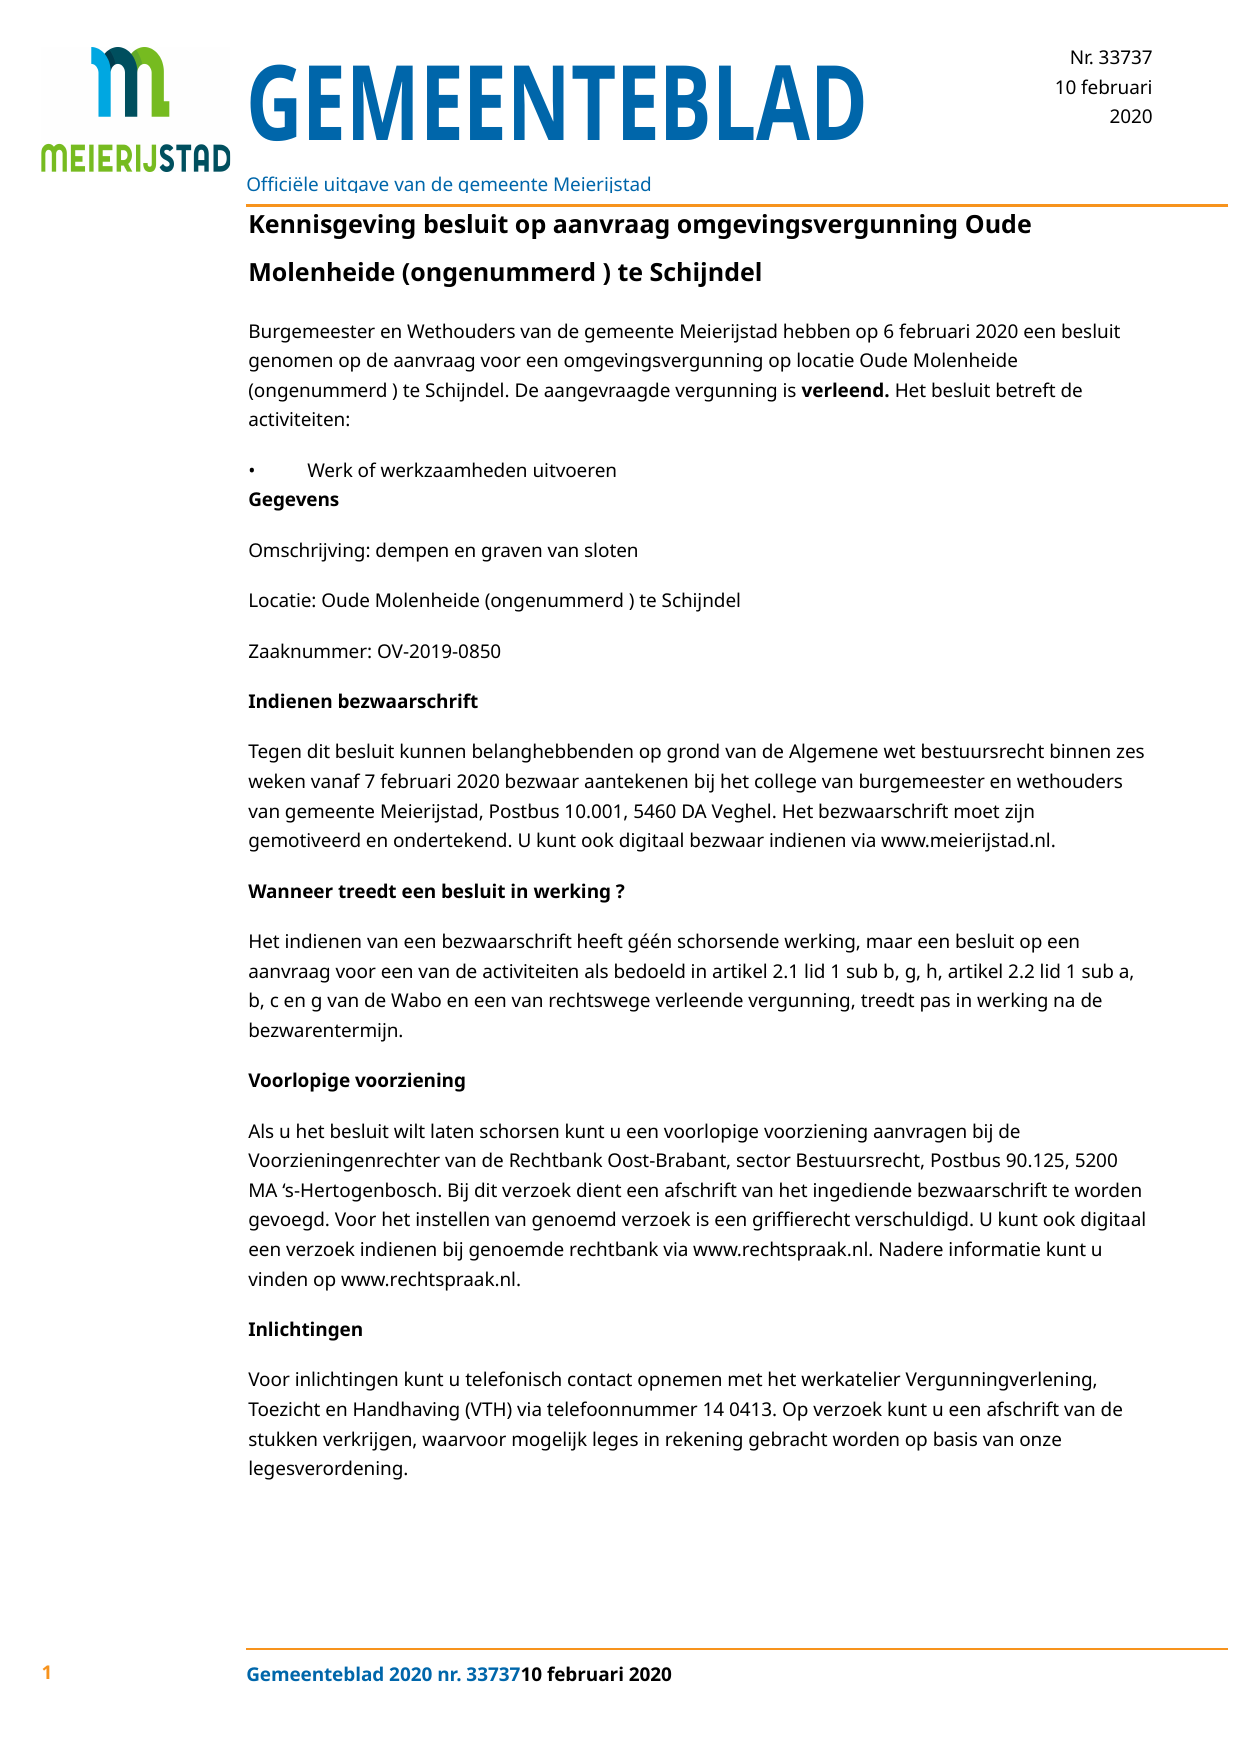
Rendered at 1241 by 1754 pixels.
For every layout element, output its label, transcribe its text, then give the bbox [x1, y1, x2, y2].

text Als u het besluit wilt laten schorsen kunt u een voorlopige voorziening aanvragen bij de Voorzieningenrechter van de Rechtbank Oost-Brabant, sector Bestuursrecht, Postbus 90.125, 5200 MA ‘s-Hertogenbosch. Bij dit verzoek dient een afschrift van het ingediende bezwaarschrift te worden gevoegd. Voor het instellen van genoemd verzoek is een griffierecht verschuldigd. U kunt ook digitaal een verzoek indienen bij genoemde rechtbank via www.rechtspraak.nl. Nadere informatie kunt u vinden op www.rechtspraak.nl. [248, 1118, 1152, 1292]
text Het indienen van een bezwaarschrift heeft géén schorsende werking, maar een besluit op een aanvraag voor een van de activiteiten als bedoeld in artikel 2.1 lid 1 sub b, g, h, artikel 2.2 lid 1 sub a, b, c en g van de Wabo en een van rechtswege verleende vergunning, treedt pas in werking na de bezwarentermijn. [248, 928, 1152, 1043]
text Voorlopige voorziening [248, 1067, 1152, 1093]
text Tegen dit besluit kunnen belanghebbenden op grond van de Algemene wet bestuursrecht binnen zes weken vanaf 7 februari 2020 bezwaar aantekenen bij het college van burgemeester en wethouders van gemeente Meierijstad, Postbus 10.001, 5460 DA Veghel. Het bezwaarschrift moet zijn gemotiveerd en ondertekend. U kunt ook digitaal bezwaar indienen via www.meierijstad.nl. [248, 739, 1152, 853]
list Werk of werkzaamheden uitvoeren [248, 457, 1152, 483]
text Kennisgeving besluit op aanvraag omgevingsvergunning Oude Molenheide (ongenummerd ) te Schijndel [248, 207, 1152, 288]
text Indienen bezwaarschrift [248, 688, 1152, 714]
text Wanneer treedt een besluit in werking ? [248, 878, 1152, 904]
text Inlichtingen [248, 1316, 1152, 1342]
picture [41, 47, 231, 172]
text Gegevens [248, 487, 1152, 512]
text Voor inlichtingen kunt u telefonisch contact opnemen met het werkatelier Vergunningverlening, Toezicht en Handhaving (VTH) via telefoonnummer 14 0413. Op verzoek kunt u een afschrift van de stukken verkrijgen, waarvoor mogelijk leges in rekening gebracht worden op basis van onze legesverordening. [248, 1367, 1152, 1481]
text Locatie: Oude Molenheide (ongenummerd ) te Schijndel [248, 587, 1152, 613]
text Burgemeester en Wethouders van de gemeente Meierijstad hebben op 6 februari 2020 een besluit genomen op de aanvraag voor een omgevingsvergunning op locatie Oude Molenheide (ongenummerd ) te Schijndel. De aangevraagde vergunning is verleend. Het besluit betreft de activiteiten: [248, 318, 1152, 432]
text Omschrijving: dempen en graven van sloten [248, 537, 1152, 563]
text Zaaknummer: OV-2019-0850 [248, 638, 1152, 664]
